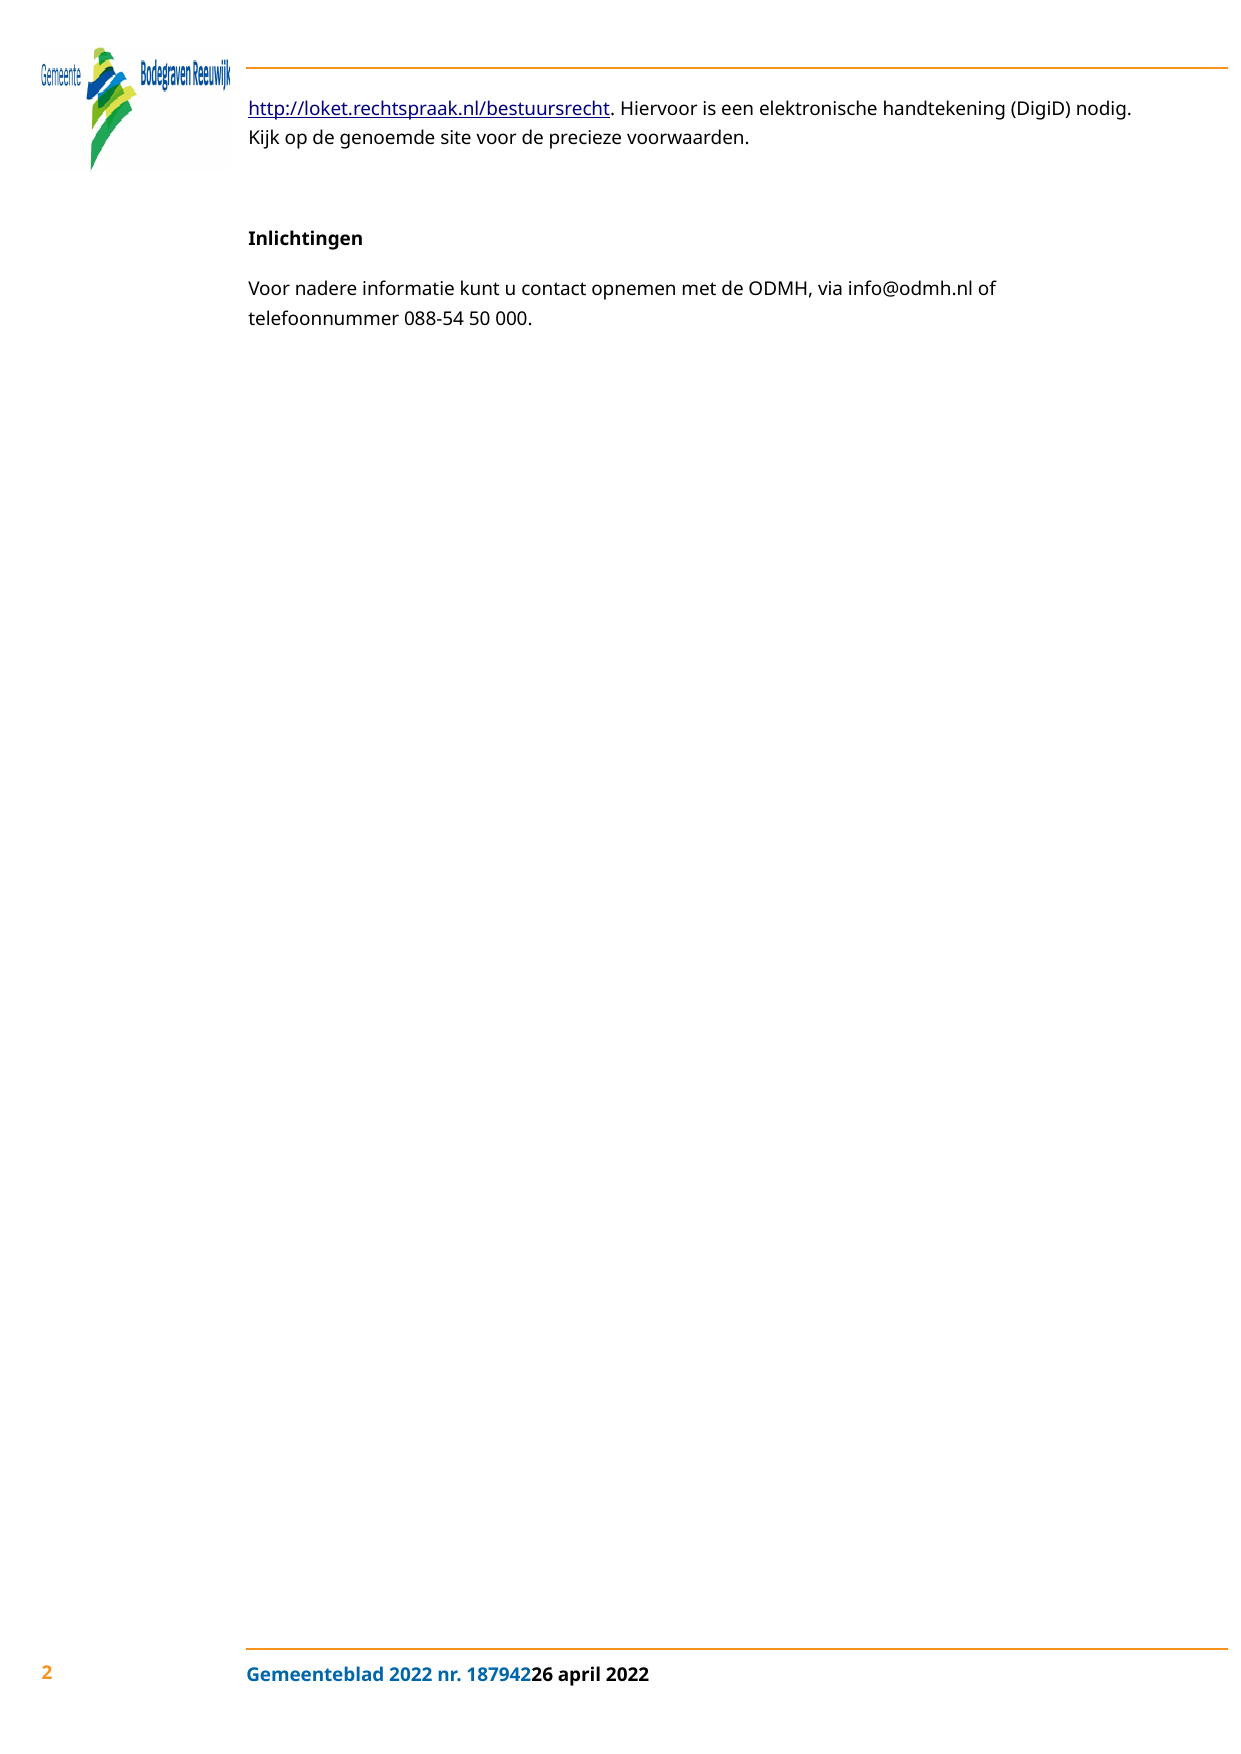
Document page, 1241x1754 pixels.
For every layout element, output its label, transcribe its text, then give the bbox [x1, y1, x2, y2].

picture [41, 47, 231, 172]
text Inlichtingen [248, 225, 1152, 251]
text http://loket.rechtspraak.nl/bestuursrecht. Hiervoor is een elektronische handtekening (DigiD) nodig. Kijk op de genoemde site voor de precieze voorwaarden. [248, 95, 1152, 150]
text Voor nadere informatie kunt u contact opnemen met de ODMH, via info@odmh.nl of telefoonnummer 088-54 50 000. [248, 276, 1152, 331]
